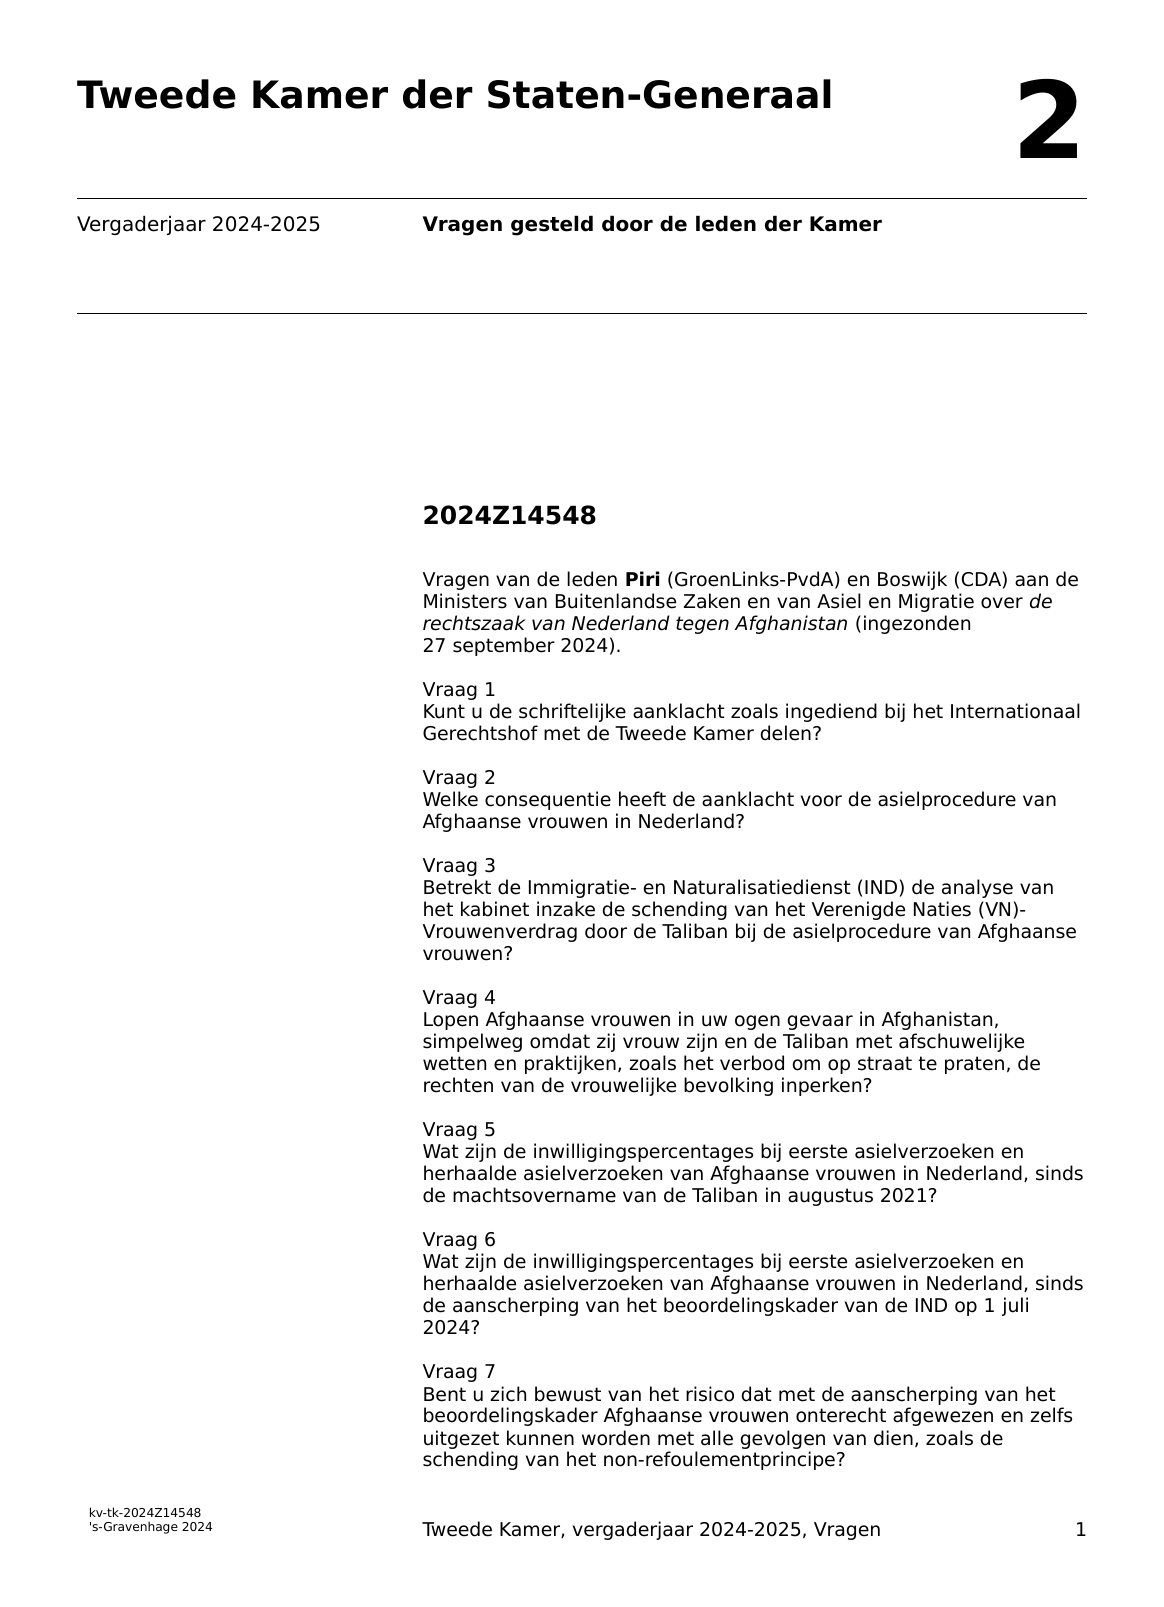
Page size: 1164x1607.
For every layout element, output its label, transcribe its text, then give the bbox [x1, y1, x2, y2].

text Vragen van de leden Piri (GroenLinks-PvdA) en Boswijk (CDA) aan de Ministers van Buitenlandse Zaken en van Asiel en Migratie over de rechtszaak van Nederland tegen Afghanistan (ingezonden 27 september 2024). [422, 569, 1087, 657]
table_cell Vragen gesteld door de leden der Kamer [422, 199, 1087, 313]
text Vraag 7 [422, 1361, 1087, 1383]
text Vraag 4 [422, 987, 1087, 1009]
table_header Tweede Kamer der Staten-Generaal [77, 59, 886, 198]
text 2024Z14548 [422, 501, 1087, 531]
text Bent u zich bewust van het risico dat met de aanscherping van het beoordelingskader Afghaanse vrouwen onterecht afgewezen en zelfs uitgezet kunnen worden met alle gevolgen van dien, zoals de schending van het non-refoulementprincipe? [422, 1383, 1087, 1471]
text Lopen Afghaanse vrouwen in uw ogen gevaar in Afghanistan, simpelweg omdat zij vrouw zijn en de Taliban met afschuwelijke wetten en praktijken, zoals het verbod om op straat te praten, de rechten van de vrouwelijke bevolking inperken? [422, 1009, 1087, 1097]
text Vraag 6 [422, 1229, 1087, 1251]
text Wat zijn de inwilligingspercentages bij eerste asielverzoeken en herhaalde asielverzoeken van Afghaanse vrouwen in Nederland, sinds de aanscherping van het beoordelingskader van de IND op 1 juli 2024? [422, 1251, 1087, 1339]
text Vraag 1 [422, 679, 1087, 701]
text Betrekt de Immigratie- en Naturalisatiedienst (IND) de analyse van het kabinet inzake de schending van het Verenigde Naties (VN)-Vrouwenverdrag door de Taliban bij de asielprocedure van Afghaanse vrouwen? [422, 877, 1087, 965]
text Welke consequentie heeft de aanklacht voor de asielprocedure van Afghaanse vrouwen in Nederland? [422, 789, 1087, 833]
text Vraag 2 [422, 767, 1087, 789]
table_cell Vergaderjaar 2024-2025 [77, 199, 422, 313]
text 's-Gravenhage 2024 [88, 1520, 323, 1534]
text Kunt u de schriftelijke aanklacht zoals ingediend bij het Internationaal Gerechtshof met de Tweede Kamer delen? [422, 701, 1087, 745]
text kv-tk-2024Z14548 [88, 1506, 323, 1520]
table_header 2 [886, 59, 1087, 198]
text Vraag 3 [422, 855, 1087, 877]
text Vraag 5 [422, 1119, 1087, 1141]
text Wat zijn de inwilligingspercentages bij eerste asielverzoeken en herhaalde asielverzoeken van Afghaanse vrouwen in Nederland, sinds de machtsovername van de Taliban in augustus 2021? [422, 1141, 1087, 1207]
